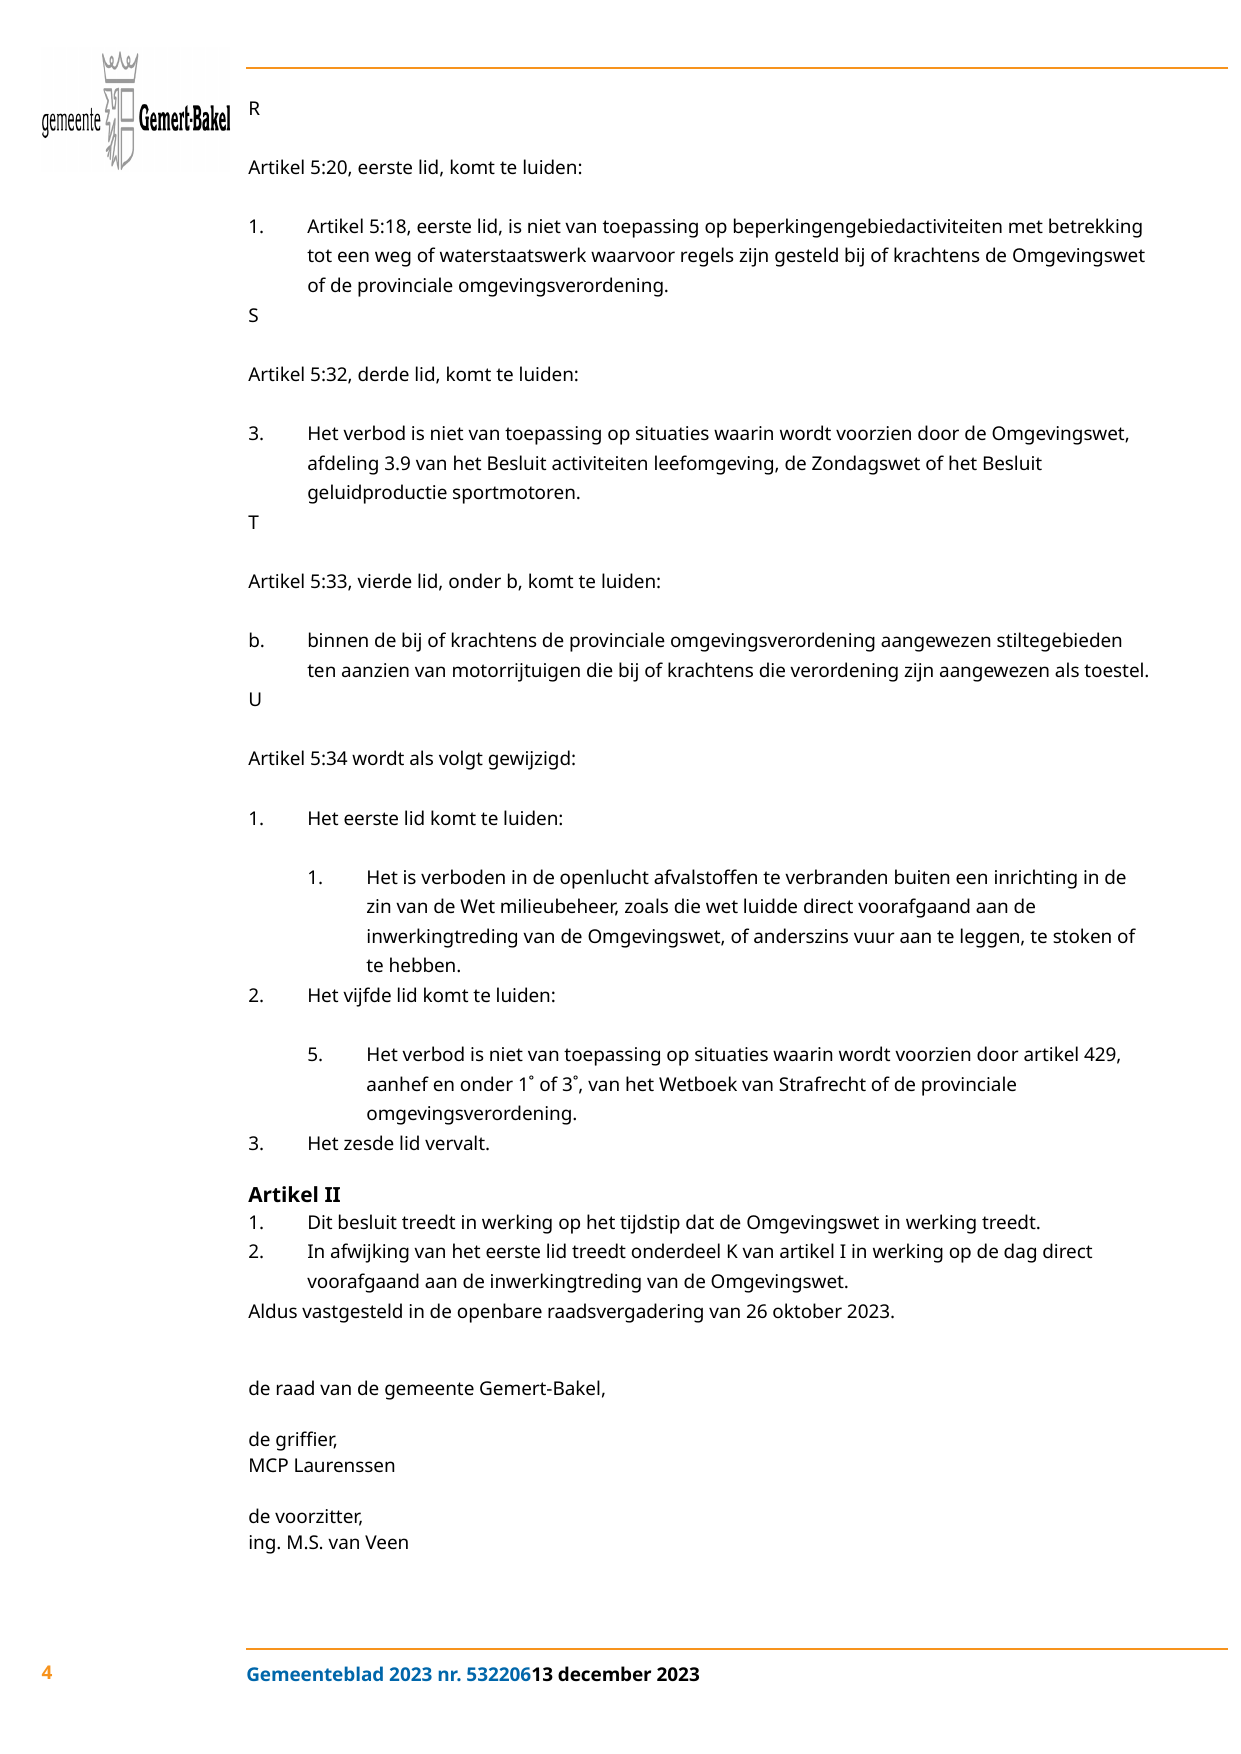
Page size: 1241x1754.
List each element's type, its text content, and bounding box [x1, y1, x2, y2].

text R [248, 95, 1152, 121]
text ing. M.S. van Veen [248, 1529, 1152, 1555]
text T [248, 509, 1152, 535]
list Het verbod is niet van toepassing op situaties waarin wordt voorzien door artikel 429, aanhef en onder 1˚ of 3˚, van het Wetboek van Strafrecht of de provinciale omgevingsverordening. [307, 1041, 1152, 1126]
picture [41, 47, 231, 172]
text de raad van de gemeente Gemert-Bakel, [248, 1375, 1152, 1401]
text S [248, 302, 1152, 328]
list Artikel 5:18, eerste lid, is niet van toepassing op beperkingengebiedactiviteiten met betrekking tot een weg of waterstaatswerk waarvoor regels zijn gesteld bij of krachtens de Omgevingswet of de provinciale omgevingsverordening. [248, 213, 1152, 298]
text Aldus vastgesteld in de openbare raadsvergadering van 26 oktober 2023. [248, 1298, 1152, 1323]
list In afwijking van het eerste lid treedt onderdeel K van artikel I in werking op de dag direct voorafgaand aan de inwerkingtreding van de Omgevingswet. [248, 1239, 1152, 1294]
text Artikel 5:33, vierde lid, onder b, komt te luiden: [248, 568, 1152, 594]
list Dit besluit treedt in werking op het tijdstip dat de Omgevingswet in werking treedt. [248, 1209, 1152, 1235]
list binnen de bij of krachtens de provinciale omgevingsverordening aangewezen stiltegebieden ten aanzien van motorrijtuigen die bij of krachtens die verordening zijn aangewezen als toestel. [248, 627, 1152, 683]
text de voorzitter, [248, 1504, 1152, 1529]
list Het vijfde lid komt te luiden: [248, 982, 1152, 1008]
list Het eerste lid komt te luiden: [248, 805, 1152, 831]
text Artikel 5:34 wordt als volgt gewijzigd: [248, 746, 1152, 771]
text MCP Laurenssen [248, 1452, 1152, 1478]
list Het is verboden in de openlucht afvalstoffen te verbranden buiten een inrichting in de zin van de Wet milieubeheer, zoals die wet luidde direct voorafgaand aan de inwerkingtreding van de Omgevingswet, of anderszins vuur aan te leggen, te stoken of te hebben. [307, 864, 1152, 978]
text Artikel 5:20, eerste lid, komt te luiden: [248, 154, 1152, 180]
text U [248, 686, 1152, 712]
list Het verbod is niet van toepassing op situaties waarin wordt voorzien door de Omgevingswet, afdeling 3.9 van het Besluit activiteiten leefomgeving, de Zondagswet of het Besluit geluidproductie sportmotoren. [248, 420, 1152, 505]
list Het zesde lid vervalt. [248, 1130, 1152, 1156]
text Artikel 5:32, derde lid, komt te luiden: [248, 361, 1152, 387]
text de griffier, [248, 1426, 1152, 1452]
text Artikel II [248, 1181, 1152, 1209]
